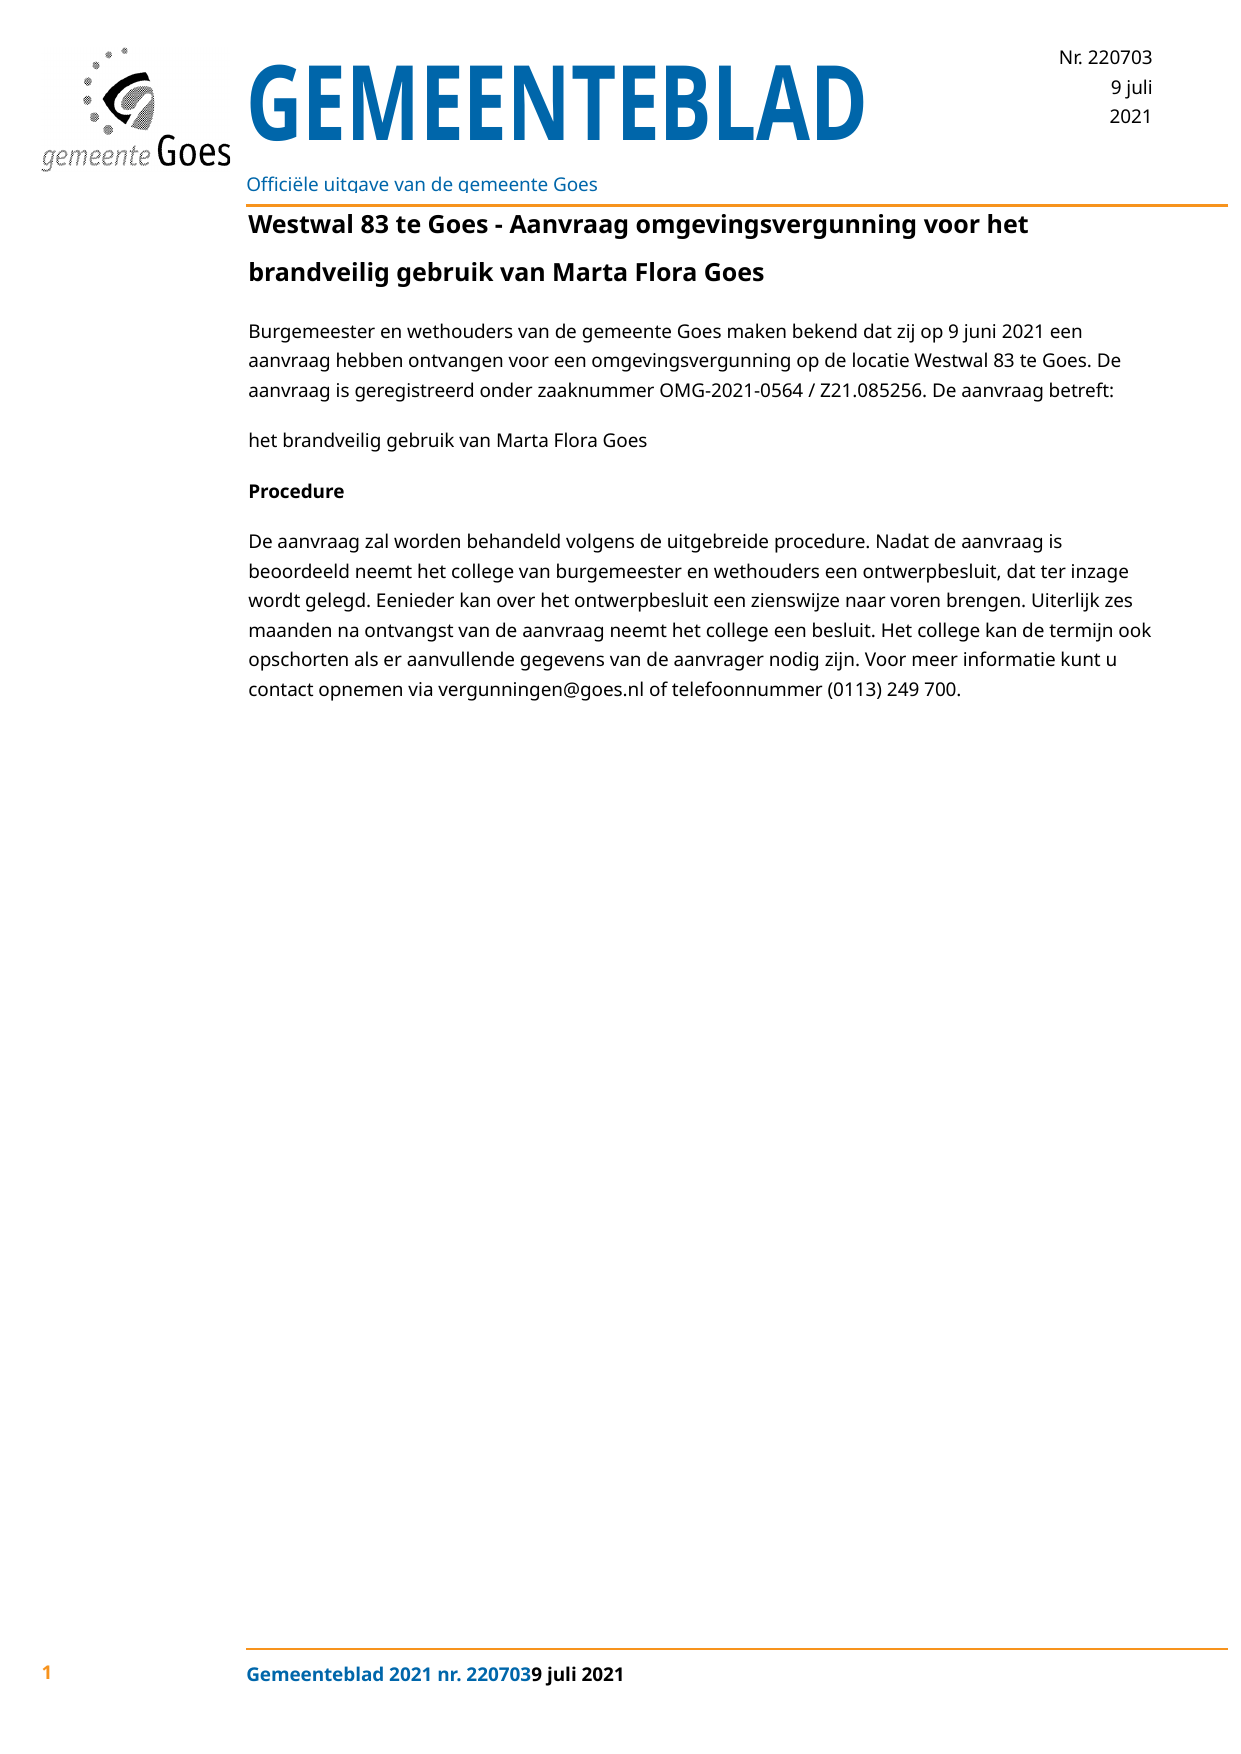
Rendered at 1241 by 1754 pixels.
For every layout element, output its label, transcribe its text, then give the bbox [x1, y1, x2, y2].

text Burgemeester en wethouders van de gemeente Goes maken bekend dat zij op 9 juni 2021 een aanvraag hebben ontvangen voor een omgevingsvergunning op de locatie Westwal 83 te Goes. De aanvraag is geregistreerd onder zaaknummer OMG-2021-0564 / Z21.085256. De aanvraag betreft: [248, 318, 1152, 403]
picture [41, 47, 231, 172]
text het brandveilig gebruik van Marta Flora Goes [248, 427, 1152, 453]
text Westwal 83 te Goes - Aanvraag omgevingsvergunning voor het brandveilig gebruik van Marta Flora Goes [248, 207, 1152, 288]
text De aanvraag zal worden behandeld volgens de uitgebreide procedure. Nadat de aanvraag is beoordeeld neemt het college van burgemeester en wethouders een ontwerpbesluit, dat ter inzage wordt gelegd. Eenieder kan over het ontwerpbesluit een zienswijze naar voren brengen. Uiterlijk zes maanden na ontvangst van de aanvraag neemt het college een besluit. Het college kan de termijn ook opschorten als er aanvullende gegevens van de aanvrager nodig zijn. Voor meer informatie kunt u contact opnemen via vergunningen@goes.nl of telefoonnummer (0113) 249 700. [248, 528, 1152, 702]
text Procedure [248, 478, 1152, 504]
